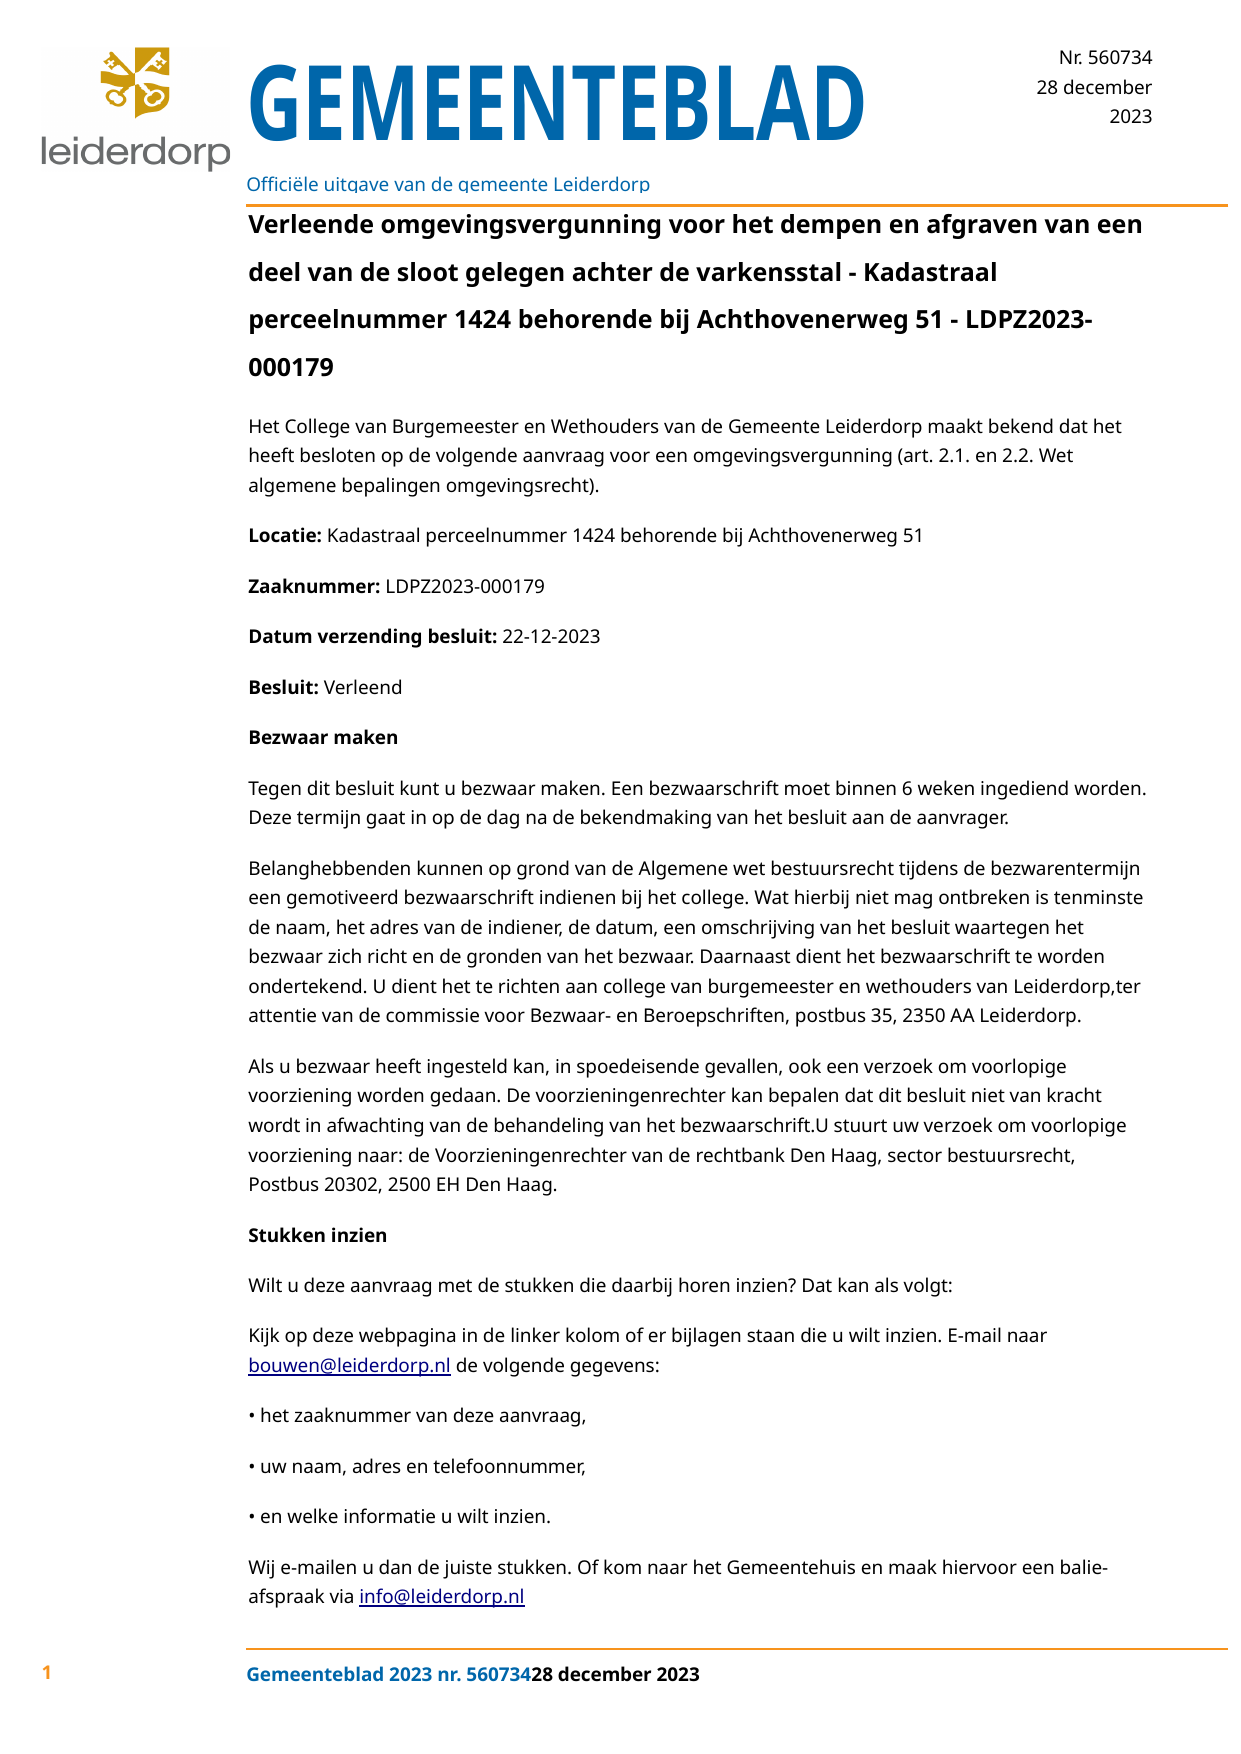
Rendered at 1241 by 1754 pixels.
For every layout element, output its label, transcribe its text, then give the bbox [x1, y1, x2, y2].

text Belanghebbenden kunnen op grond van de Algemene wet bestuursrecht tijdens de bezwarentermijn een gemotiveerd bezwaarschrift indienen bij het college. Wat hierbij niet mag ontbreken is tenminste de naam, het adres van de indiener, de datum, een omschrijving van het besluit waartegen het bezwaar zich richt en de gronden van het bezwaar. Daarnaast dient het bezwaarschrift te worden ondertekend. U dient het te richten aan college van burgemeester en wethouders van Leiderdorp,ter attentie van de commissie voor Bezwaar- en Beroepschriften, postbus 35, 2350 AA Leiderdorp. [248, 855, 1152, 1028]
text Locatie: Kadastraal perceelnummer 1424 behorende bij Achthovenerweg 51 [248, 523, 1152, 548]
text Datum verzending besluit: 22-12-2023 [248, 623, 1152, 649]
text Wij e-mailen u dan de juiste stukken. Of kom naar het Gemeentehuis en maak hiervoor een balie-afspraak via info@leiderdorp.nl [248, 1554, 1152, 1609]
text • en welke informatie u wilt inzien. [248, 1503, 1152, 1529]
text Bezwaar maken [248, 724, 1152, 750]
text • uw naam, adres en telefoonnummer, [248, 1453, 1152, 1479]
text Het College van Burgemeester en Wethouders van de Gemeente Leiderdorp maakt bekend dat het heeft besloten op de volgende aanvraag voor een omgevingsvergunning (art. 2.1. en 2.2. Wet algemene bepalingen omgevingsrecht). [248, 413, 1152, 498]
picture [41, 47, 231, 172]
text Als u bezwaar heeft ingesteld kan, in spoedeisende gevallen, ook een verzoek om voorlopige voorziening worden gedaan. De voorzieningenrechter kan bepalen dat dit besluit niet van kracht wordt in afwachting van de behandeling van het bezwaarschrift.U stuurt uw verzoek om voorlopige voorziening naar: de Voorzieningenrechter van de rechtbank Den Haag, sector bestuursrecht, Postbus 20302, 2500 EH Den Haag. [248, 1053, 1152, 1197]
text Stukken inzien [248, 1222, 1152, 1248]
text • het zaaknummer van deze aanvraag, [248, 1403, 1152, 1428]
text Verleende omgevingsvergunning voor het dempen en afgraven van een deel van de sloot gelegen achter de varkensstal - Kadastraal perceelnummer 1424 behorende bij Achthovenerweg 51 - LDPZ2023-000179 [248, 207, 1152, 384]
text Zaaknummer: LDPZ2023-000179 [248, 573, 1152, 599]
text Tegen dit besluit kunt u bezwaar maken. Een bezwaarschrift moet binnen 6 weken ingediend worden. Deze termijn gaat in op de dag na de bekendmaking van het besluit aan de aanvrager. [248, 775, 1152, 830]
text Kijk op deze webpagina in de linker kolom of er bijlagen staan die u wilt inzien. E-mail naar bouwen@leiderdorp.nl de volgende gegevens: [248, 1323, 1152, 1378]
text Wilt u deze aanvraag met de stukken die daarbij horen inzien? Dat kan als volgt: [248, 1272, 1152, 1298]
text Besluit: Verleend [248, 674, 1152, 700]
